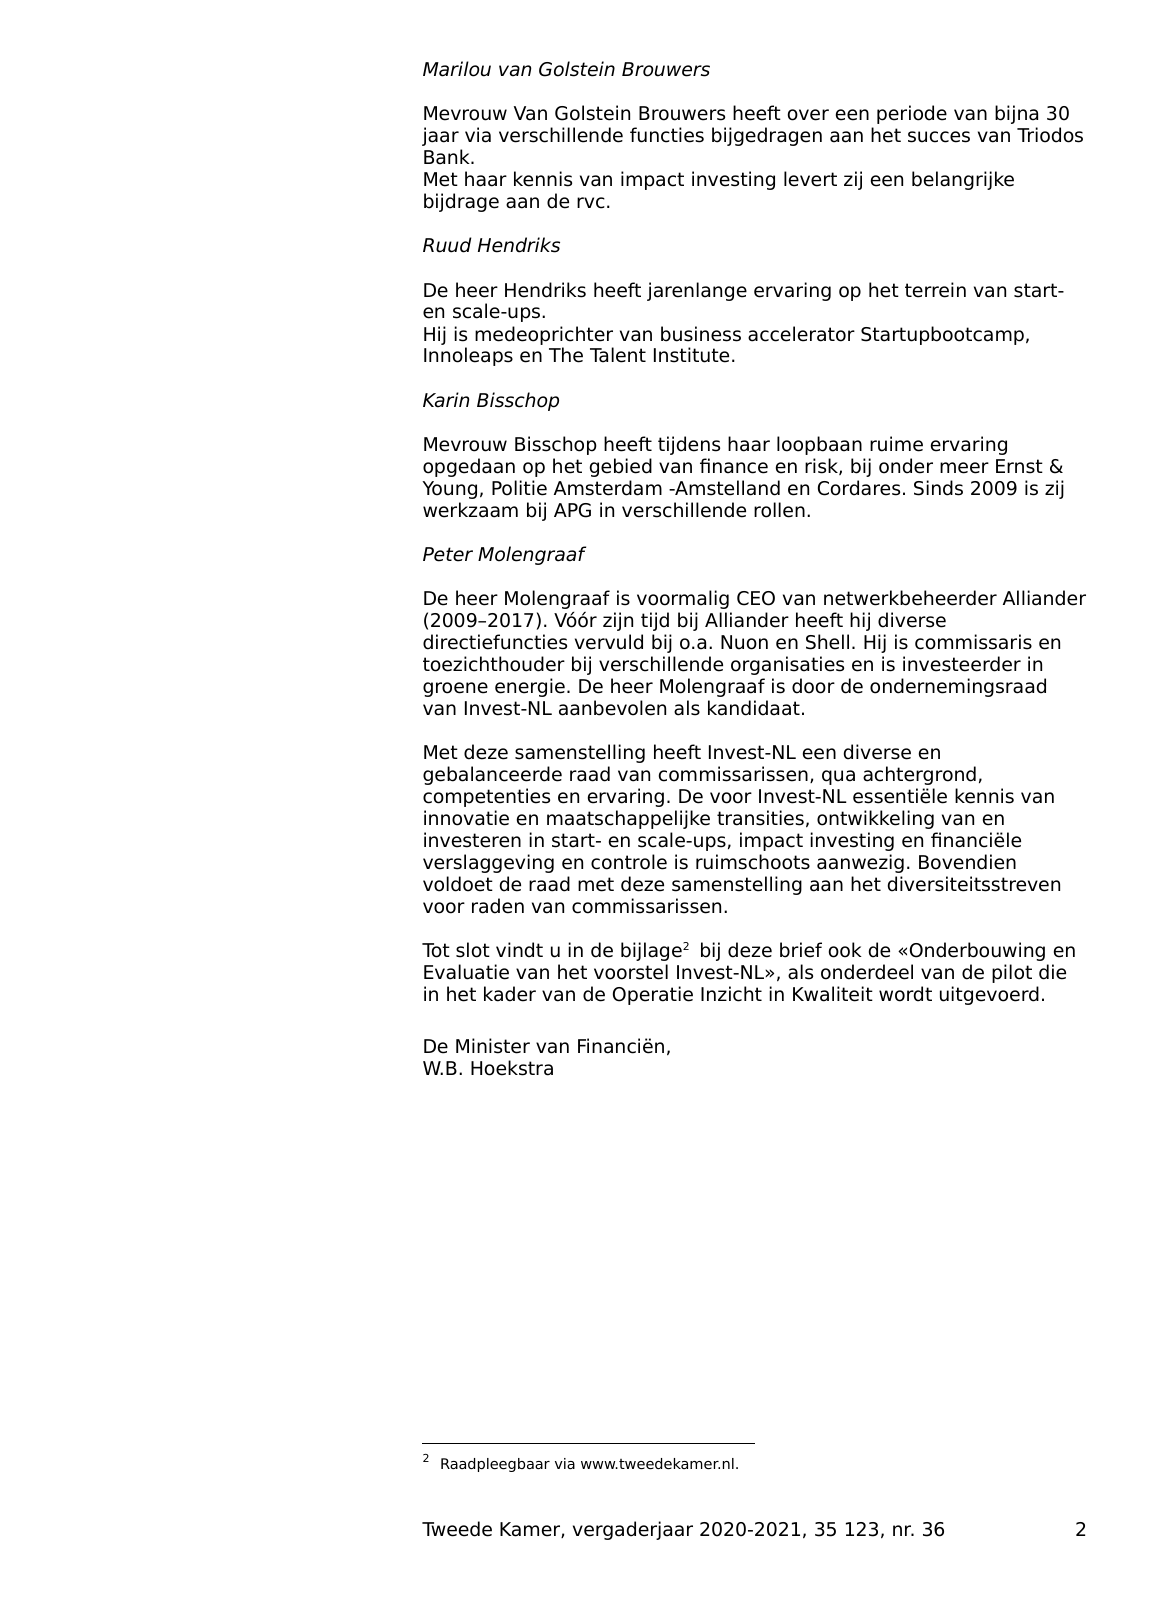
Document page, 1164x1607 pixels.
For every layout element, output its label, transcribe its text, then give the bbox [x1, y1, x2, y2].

text De Minister van Financiën, W.B. Hoekstra [422, 1036, 1087, 1080]
text Met haar kennis van impact investing levert zij een belangrijke bijdrage aan de rvc. [422, 169, 1087, 213]
subtitle Karin Bisschop [422, 389, 1087, 412]
text Raadpleegbaar via www.tweedekamer.nl. [422, 1452, 1087, 1474]
text Tot slot vindt u in de bijlage bij deze brief ook de «Onderbouwing en Evaluatie van het voorstel Invest-NL», als onderdeel van de pilot die in het kader van de Operatie Inzicht in Kwaliteit wordt uitgevoerd. [422, 940, 1087, 1006]
subtitle Marilou van Golstein Brouwers [422, 59, 1087, 81]
subtitle Peter Molengraaf [422, 544, 1087, 566]
text De heer Hendriks heeft jarenlange ervaring op het terrein van start- en scale-ups. [422, 279, 1087, 323]
text Hij is medeoprichter van business accelerator Startupbootcamp, Innoleaps en The Talent Institute. [422, 323, 1087, 367]
subtitle Ruud Hendriks [422, 235, 1087, 257]
text Mevrouw Bisschop heeft tijdens haar loopbaan ruime ervaring opgedaan op het gebied van finance en risk, bij onder meer Ernst & Young, Politie Amsterdam -Amstelland en Cordares. Sinds 2009 is zij werkzaam bij APG in verschillende rollen. [422, 434, 1087, 522]
text De heer Molengraaf is voormalig CEO van netwerkbeheerder Alliander (2009–2017). Vóór zijn tijd bij Alliander heeft hij diverse directiefuncties vervuld bij o.a. Nuon en Shell. Hij is commissaris en toezichthouder bij verschillende organisaties en is investeerder in groene energie. De heer Molengraaf is door de ondernemingsraad van Invest-NL aanbevolen als kandidaat. [422, 588, 1087, 720]
text Mevrouw Van Golstein Brouwers heeft over een periode van bijna 30 jaar via verschillende functies bijgedragen aan het succes van Triodos Bank. [422, 103, 1087, 169]
text Met deze samenstelling heeft Invest-NL een diverse en gebalanceerde raad van commissarissen, qua achtergrond, competenties en ervaring. De voor Invest-NL essentiële kennis van innovatie en maatschappelijke transities, ontwikkeling van en investeren in start- en scale-ups, impact investing en financiële verslaggeving en controle is ruimschoots aanwezig. Bovendien voldoet de raad met deze samenstelling aan het diversiteitsstreven voor raden van commissarissen. [422, 742, 1087, 918]
